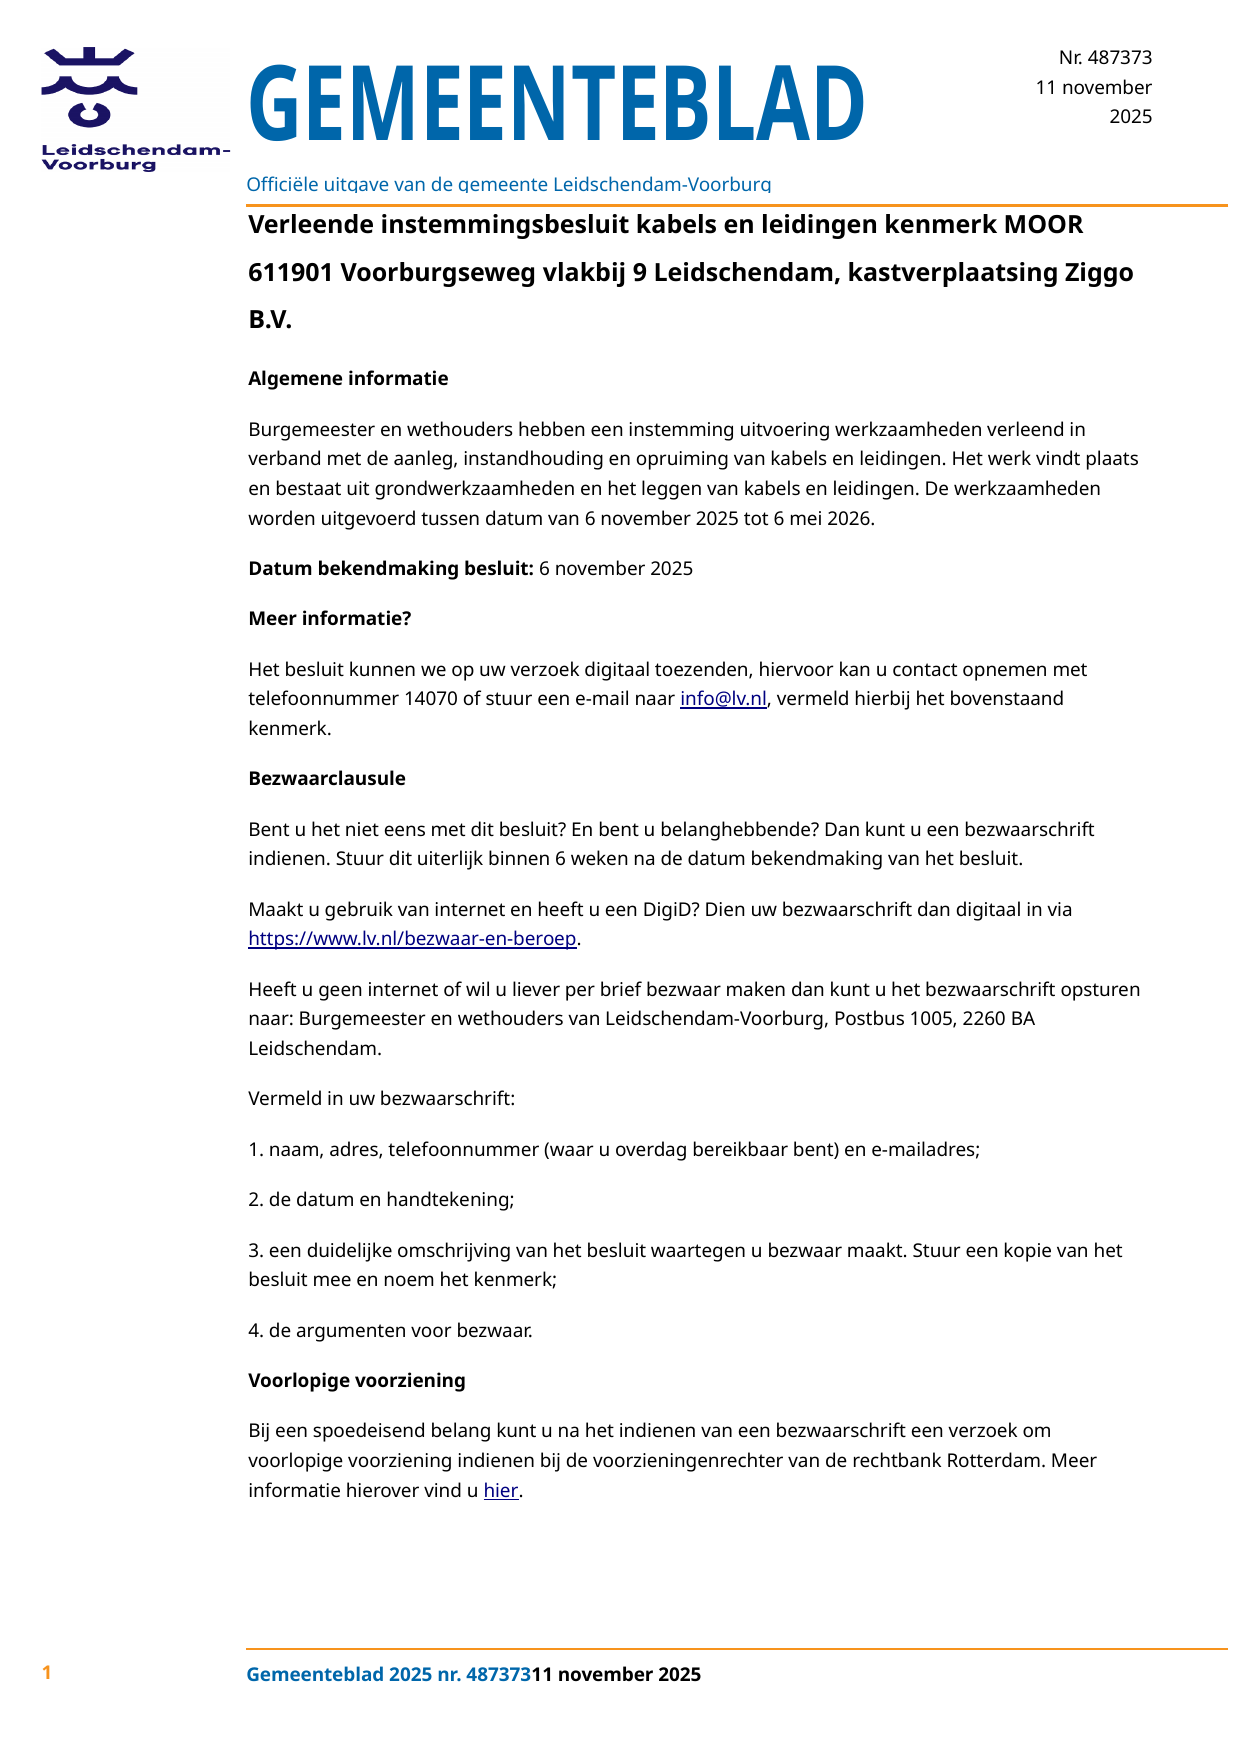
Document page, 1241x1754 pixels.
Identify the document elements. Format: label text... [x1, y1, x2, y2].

text 4. de argumenten voor bezwaar. [248, 1317, 1152, 1342]
text Bezwaarclausule [248, 766, 1152, 791]
text Het besluit kunnen we op uw verzoek digitaal toezenden, hiervoor kan u contact opnemen met telefoonnummer 14070 of stuur een e-mail naar info@lv.nl, vermeld hierbij het bovenstaand kenmerk. [248, 656, 1152, 741]
text Vermeld in uw bezwaarschrift: [248, 1086, 1152, 1111]
text Voorlopige voorziening [248, 1367, 1152, 1393]
text Datum bekendmaking besluit: 6 november 2025 [248, 555, 1152, 581]
text Heeft u geen internet of wil u liever per brief bezwaar maken dan kunt u het bezwaarschrift opsturen naar: Burgemeester en wethouders van Leidschendam-Voorburg, Postbus 1005, 2260 BA Leidschendam. [248, 976, 1152, 1061]
text Verleende instemmingsbesluit kabels en leidingen kenmerk MOOR 611901 Voorburgseweg vlakbij 9 Leidschendam, kastverplaatsing Ziggo B.V. [248, 207, 1152, 336]
text 2. de datum en handtekening; [248, 1186, 1152, 1212]
text Maakt u gebruik van internet en heeft u een DigiD? Dien uw bezwaarschrift dan digitaal in via https://www.lv.nl/bezwaar-en-beroep. [248, 896, 1152, 951]
text Algemene informatie [248, 366, 1152, 391]
text 3. een duidelijke omschrijving van het besluit waartegen u bezwaar maakt. Stuur een kopie van het besluit mee en noem het kenmerk; [248, 1237, 1152, 1292]
text 1. naam, adres, telefoonnummer (waar u overdag bereikbaar bent) en e-mailadres; [248, 1136, 1152, 1162]
text Bent u het niet eens met dit besluit? En bent u belanghebbende? Dan kunt u een bezwaarschrift indienen. Stuur dit uiterlijk binnen 6 weken na de datum bekendmaking van het besluit. [248, 816, 1152, 871]
text Bij een spoedeisend belang kunt u na het indienen van een bezwaarschrift een verzoek om voorlopige voorziening indienen bij de voorzieningenrechter van de rechtbank Rotterdam. Meer informatie hierover vind u hier. [248, 1418, 1152, 1502]
picture [41, 47, 231, 172]
text Meer informatie? [248, 606, 1152, 631]
text Burgemeester en wethouders hebben een instemming uitvoering werkzaamheden verleend in verband met de aanleg, instandhouding en opruiming van kabels en leidingen. Het werk vindt plaats en bestaat uit grondwerkzaamheden en het leggen van kabels en leidingen. De werkzaamheden worden uitgevoerd tussen datum van 6 november 2025 tot 6 mei 2026. [248, 416, 1152, 530]
